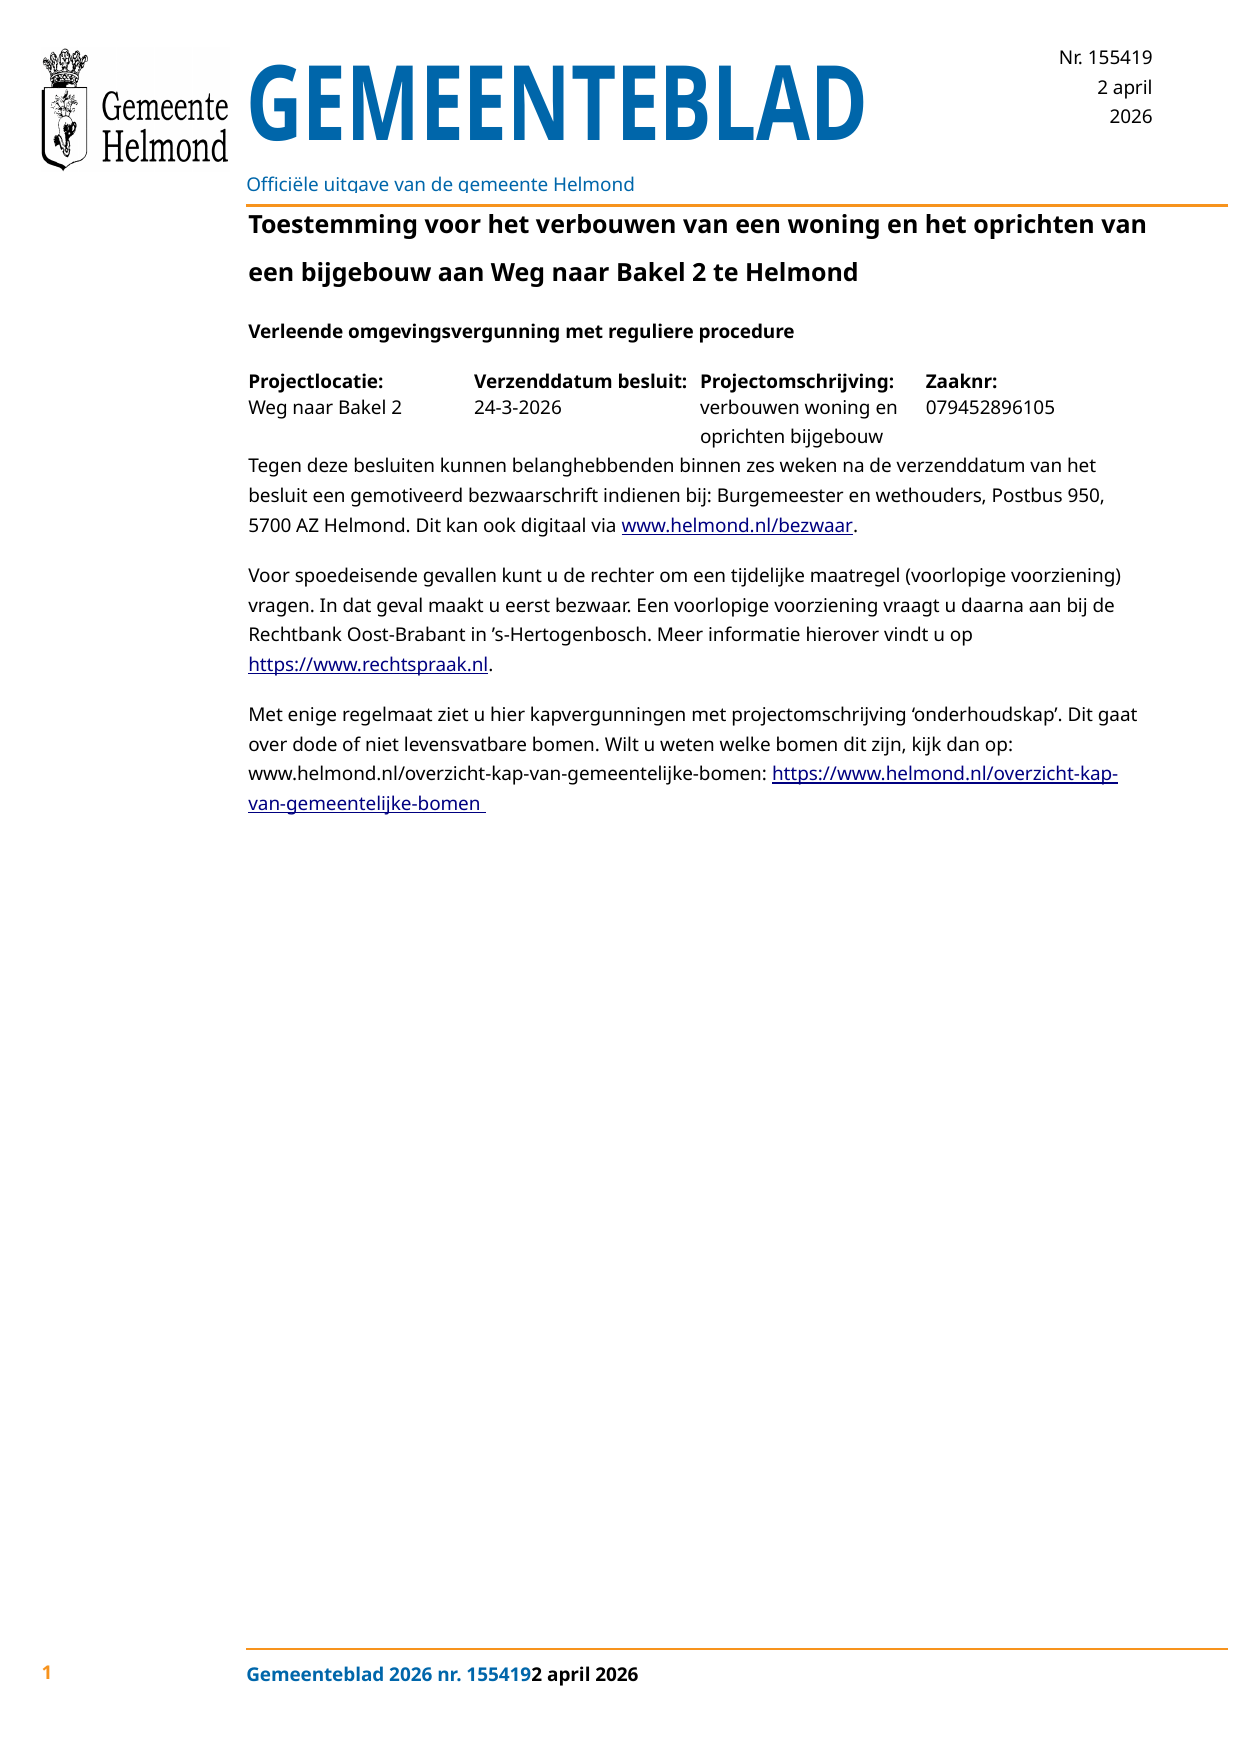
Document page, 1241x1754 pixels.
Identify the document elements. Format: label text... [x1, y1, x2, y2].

table_cell verbouwen woning en oprichten bijgebouw [700, 394, 926, 449]
table_cell Weg naar Bakel 2 [248, 394, 474, 449]
table_header Zaaknr: [926, 369, 1152, 394]
table_header Projectlocatie: [248, 369, 474, 394]
text Tegen deze besluiten kunnen belanghebbenden binnen zes weken na de verzenddatum van het besluit een gemotiveerd bezwaarschrift indienen bij: Burgemeester en wethouders, Postbus 950, 5700 AZ Helmond. Dit kan ook digitaal via www.helmond.nl/bezwaar. [248, 453, 1152, 538]
table_header Verzenddatum besluit: [474, 369, 700, 394]
text Voor spoedeisende gevallen kunt u de rechter om een tijdelijke maatregel (voorlopige voorziening) vragen. In dat geval maakt u eerst bezwaar. Een voorlopige voorziening vraagt u daarna aan bij de Rechtbank Oost-Brabant in ’s-Hertogenbosch. Meer informatie hierover vindt u op https://www.rechtspraak.nl. [248, 562, 1152, 677]
table_cell 24-3-2026 [474, 394, 700, 449]
text Toestemming voor het verbouwen van een woning en het oprichten van een bijgebouw aan Weg naar Bakel 2 te Helmond [248, 207, 1152, 288]
text Met enige regelmaat ziet u hier kapvergunningen met projectomschrijving ‘onderhoudskap’. Dit gaat over dode of niet levensvatbare bomen. Wilt u weten welke bomen dit zijn, kijk dan op: www.helmond.nl/overzicht-kap-van-gemeentelijke-bomen: https://www.helmond.nl/overzicht-kap-van-gemeentelijke-bomen [248, 701, 1152, 816]
table_cell 079452896105 [926, 394, 1152, 449]
text Verleende omgevingsvergunning met reguliere procedure [248, 318, 1152, 344]
picture [41, 47, 231, 172]
table_header Projectomschrijving: [700, 369, 926, 394]
